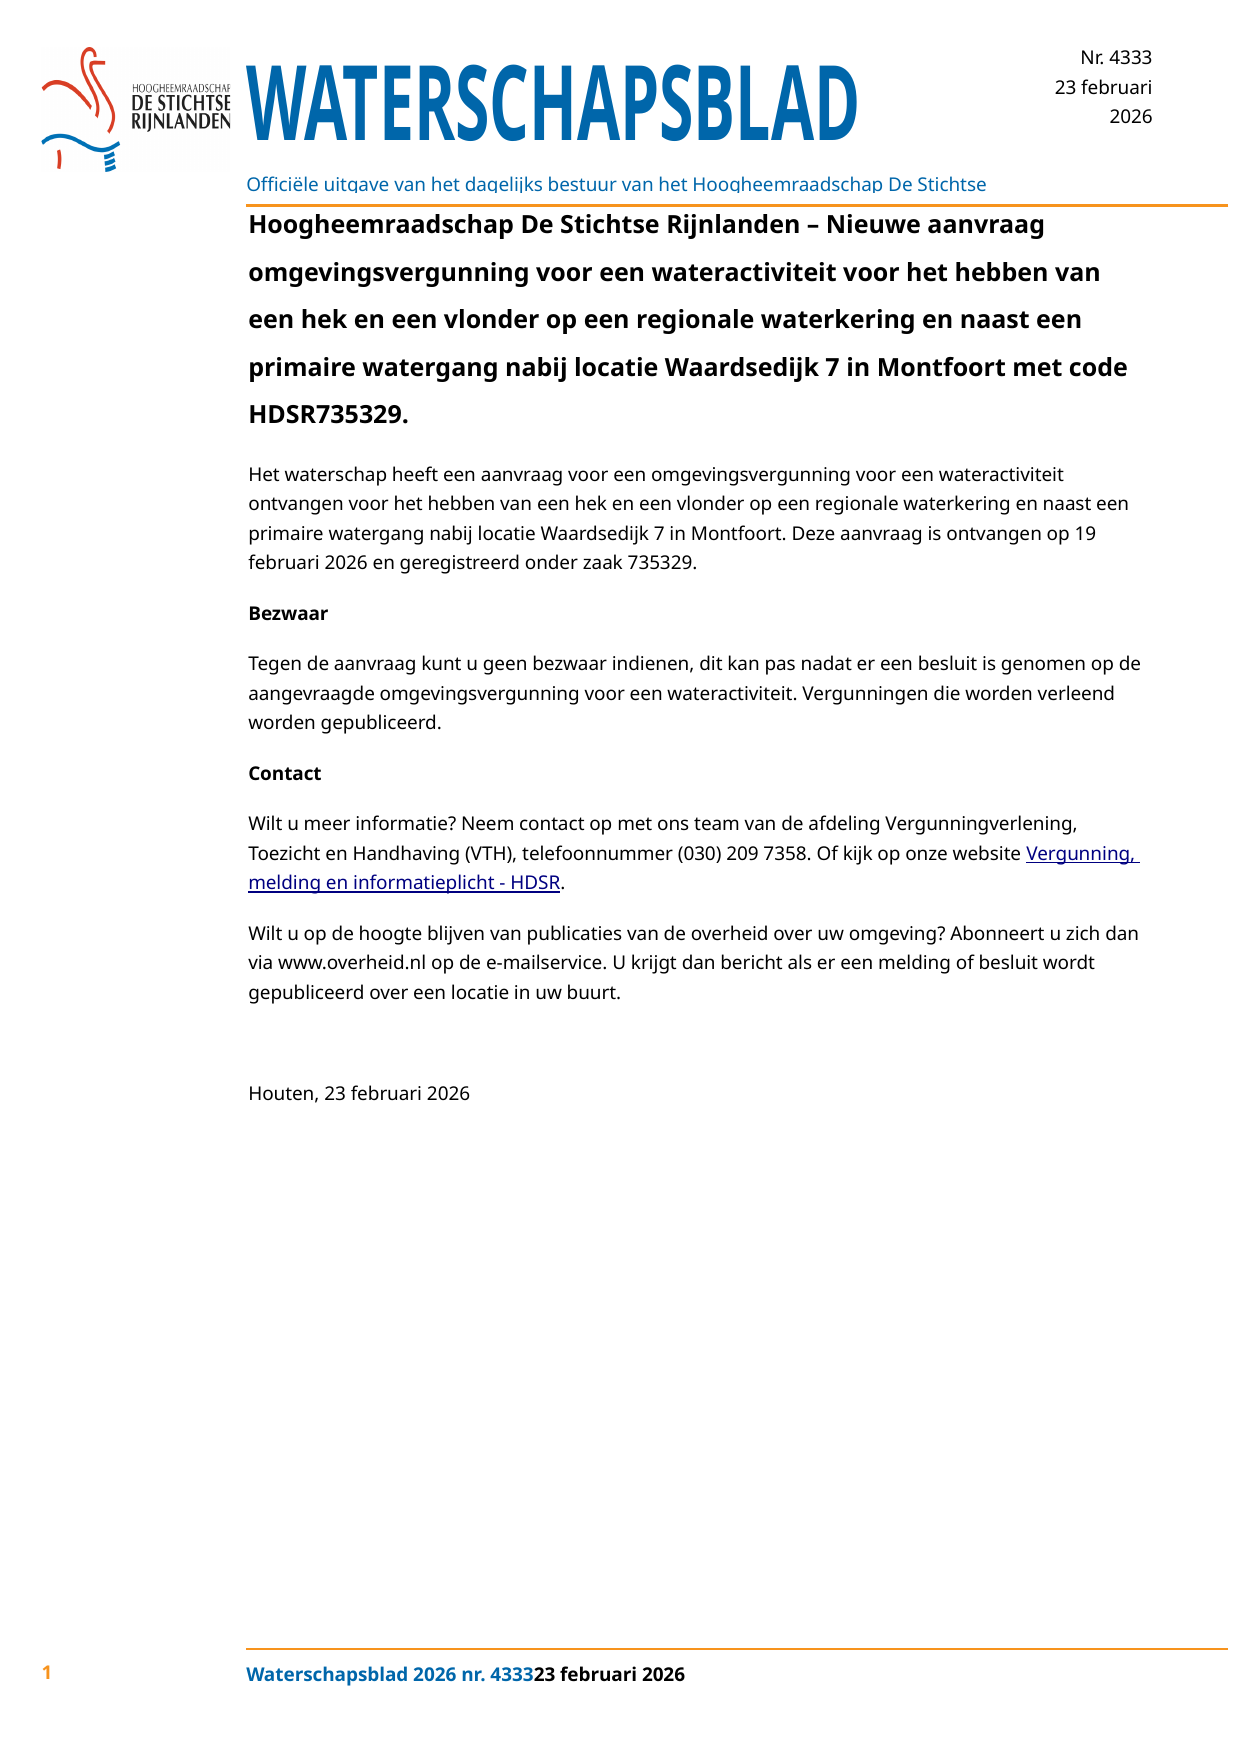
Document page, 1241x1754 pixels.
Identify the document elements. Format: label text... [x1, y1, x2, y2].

text Contact [248, 760, 1152, 786]
text Hoogheemraadschap De Stichtse Rijnlanden – Nieuwe aanvraag omgevingsvergunning voor een wateractiviteit voor het hebben van een hek en een vlonder op een regionale waterkering en naast een primaire watergang nabij locatie Waardsedijk 7 in Montfoort met code HDSR735329. [248, 207, 1152, 431]
text Wilt u op de hoogte blijven van publicaties van de overheid over uw omgeving? Abonneert u zich dan via www.overheid.nl op de e-mailservice. U krijgt dan bericht als er een melding of besluit wordt gepubliceerd over een locatie in uw buurt. [248, 920, 1152, 1005]
text Het waterschap heeft een aanvraag voor een omgevingsvergunning voor een wateractiviteit ontvangen voor het hebben van een hek en een vlonder op een regionale waterkering en naast een primaire watergang nabij locatie Waardsedijk 7 in Montfoort. Deze aanvraag is ontvangen op 19 februari 2026 en geregistreerd onder zaak 735329. [248, 461, 1152, 575]
text Wilt u meer informatie? Neem contact op met ons team van de afdeling Vergunningverlening, Toezicht en Handhaving (VTH), telefoonnummer (030) 209 7358. Of kijk op onze website Vergunning, melding en informatieplicht - HDSR. [248, 810, 1152, 895]
text Tegen de aanvraag kunt u geen bezwaar indienen, dit kan pas nadat er een besluit is genomen op de aangevraagde omgevingsvergunning voor een wateractiviteit. Vergunningen die worden verleend worden gepubliceerd. [248, 650, 1152, 735]
text Houten, 23 februari 2026 [248, 1080, 1152, 1106]
picture [41, 47, 231, 172]
text Bezwaar [248, 600, 1152, 626]
